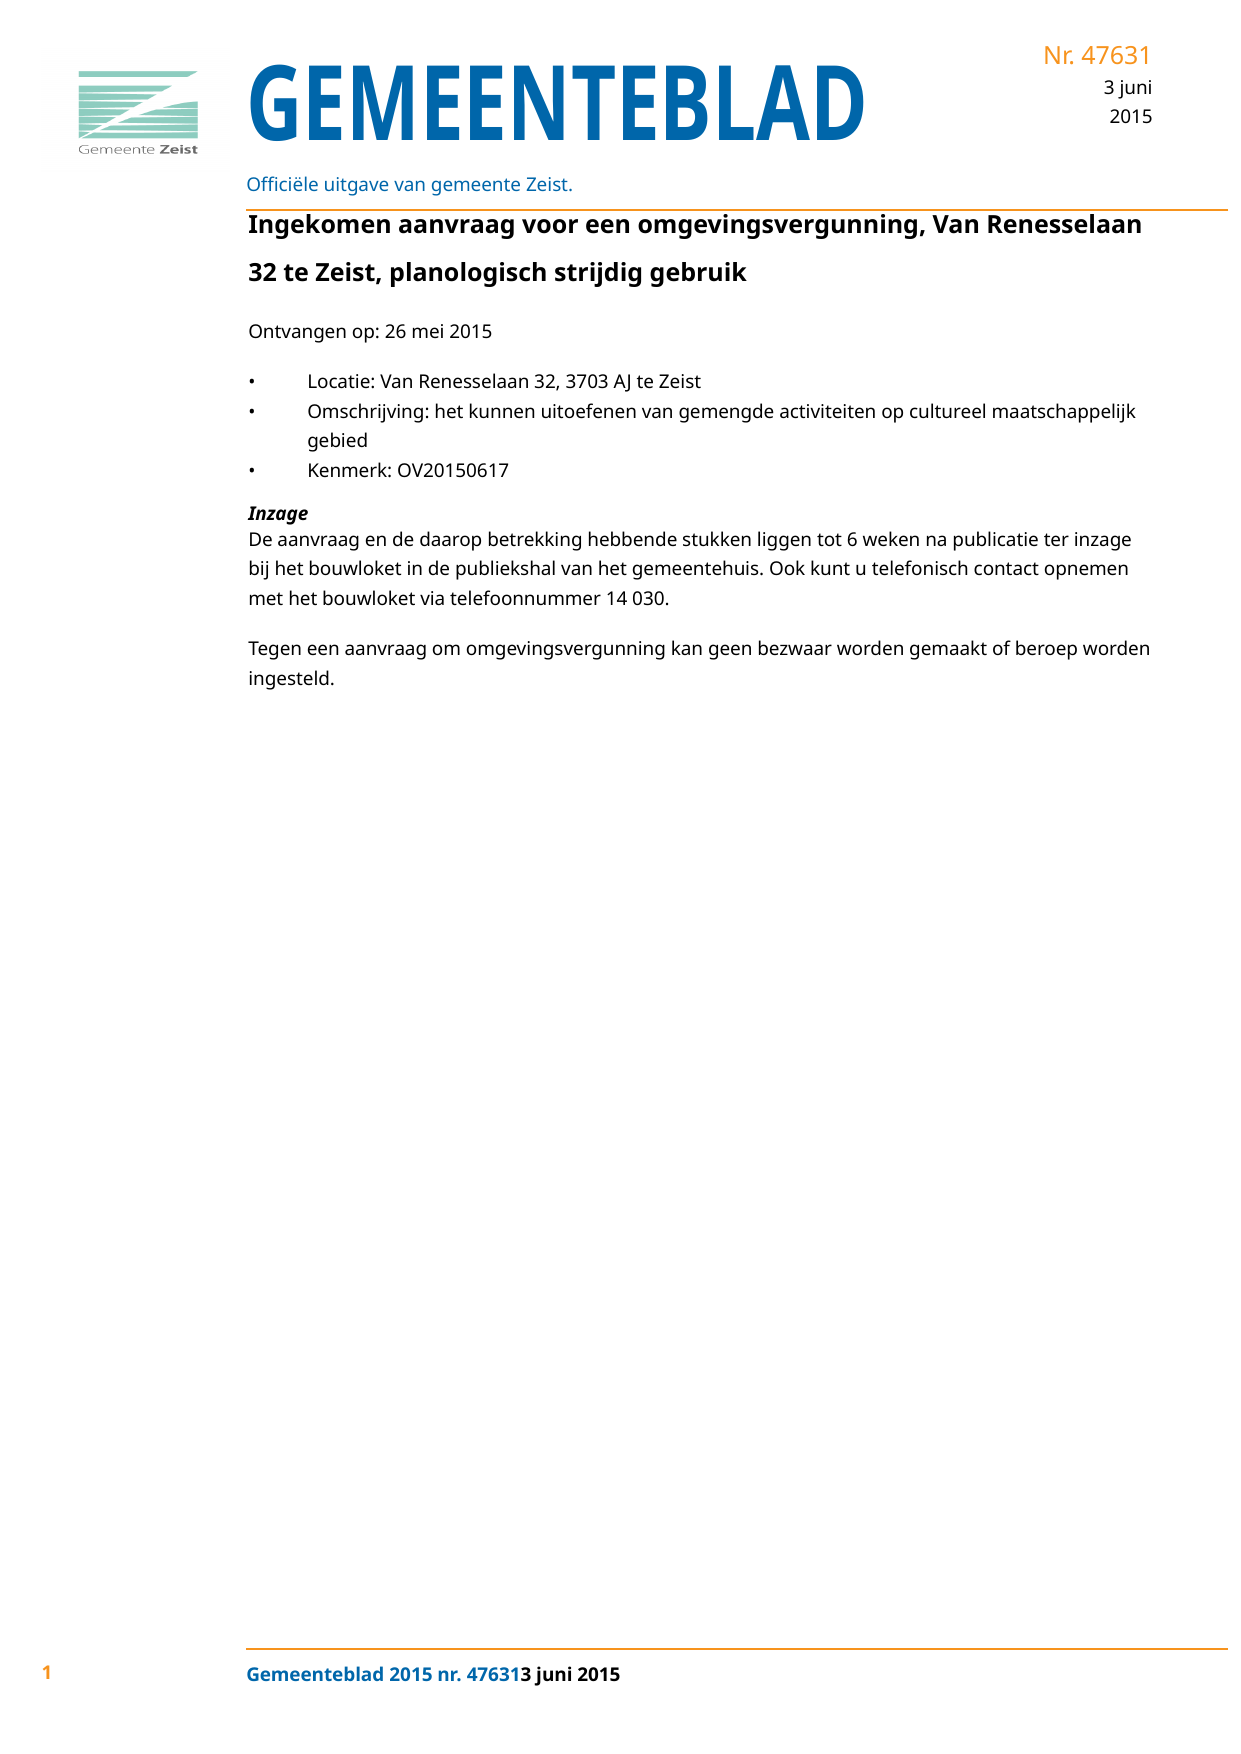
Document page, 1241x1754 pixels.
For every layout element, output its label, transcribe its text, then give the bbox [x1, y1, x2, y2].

text Inzage [248, 500, 1152, 526]
list Kenmerk: OV20150617 [248, 457, 1152, 483]
list Locatie: Van Renesselaan 32, 3703 AJ te Zeist [248, 368, 1152, 394]
list Omschrijving: het kunnen uitoefenen van gemengde activiteiten op cultureel maatschappelijk gebied [248, 398, 1152, 453]
picture [41, 47, 231, 172]
text Tegen een aanvraag om omgevingsvergunning kan geen bezwaar worden gemaakt of beroep worden ingesteld. [248, 636, 1152, 691]
text De aanvraag en de daarop betrekking hebbende stukken liggen tot 6 weken na publicatie ter inzage bij het bouwloket in de publiekshal van het gemeentehuis. Ook kunt u telefonisch contact opnemen met het bouwloket via telefoonnummer 14 030. [248, 526, 1152, 611]
text Ontvangen op: 26 mei 2015 [248, 318, 1152, 344]
text Ingekomen aanvraag voor een omgevingsvergunning, Van Renesselaan 32 te Zeist, planologisch strijdig gebruik [248, 211, 1152, 288]
